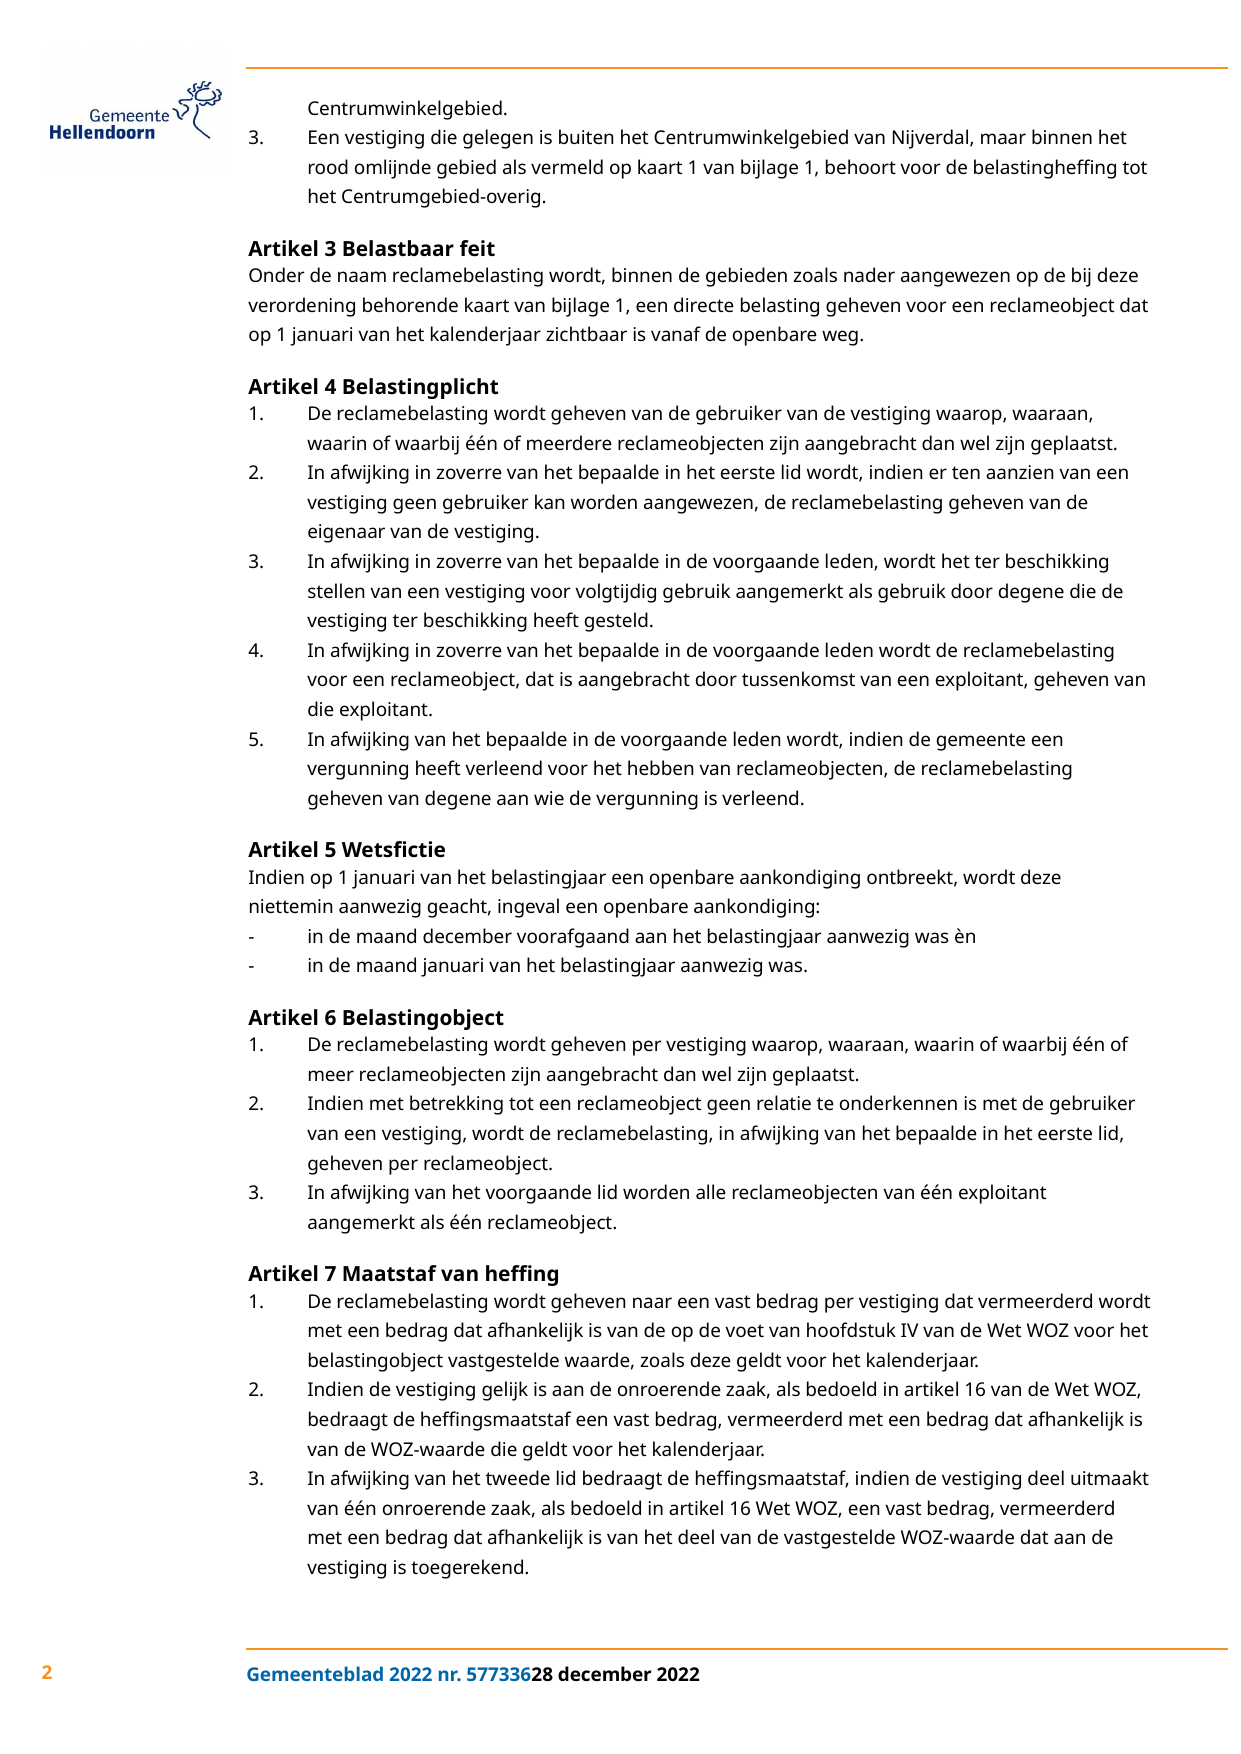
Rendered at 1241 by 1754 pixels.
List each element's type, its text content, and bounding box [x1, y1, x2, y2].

list De reclamebelasting wordt geheven per vestiging waarop, waaraan, waarin of waarbij één of meer reclameobjecten zijn aangebracht dan wel zijn geplaatst. [248, 1031, 1152, 1087]
list Centrumwinkelgebied. [248, 95, 1152, 121]
list in de maand december voorafgaand aan het belastingjaar aanwezig was èn [248, 923, 1152, 949]
text Indien op 1 januari van het belastingjaar een openbare aankondiging ontbreekt, wordt deze niettemin aanwezig geacht, ingeval een openbare aankondiging: [248, 864, 1152, 919]
text Onder de naam reclamebelasting wordt, binnen de gebieden zoals nader aangewezen op de bij deze verordening behorende kaart van bijlage 1, een directe belasting geheven voor een reclameobject dat op 1 januari van het kalenderjaar zichtbaar is vanaf de openbare weg. [248, 262, 1152, 347]
text Artikel 5 Wetsfictie [248, 835, 1152, 864]
text Artikel 4 Belastingplicht [248, 372, 1152, 400]
list In afwijking in zoverre van het bepaalde in de voorgaande leden, wordt het ter beschikking stellen van een vestiging voor volgtijdig gebruik aangemerkt als gebruik door degene die de vestiging ter beschikking heeft gesteld. [248, 548, 1152, 633]
picture [41, 47, 231, 172]
list De reclamebelasting wordt geheven naar een vast bedrag per vestiging dat vermeerderd wordt met een bedrag dat afhankelijk is van de op de voet van hoofdstuk IV van de Wet WOZ voor het belastingobject vastgestelde waarde, zoals deze geldt voor het kalenderjaar. [248, 1288, 1152, 1373]
list In afwijking van het voorgaande lid worden alle reclameobjecten van één exploitant aangemerkt als één reclameobject. [248, 1179, 1152, 1235]
text Artikel 7 Maatstaf van heffing [248, 1259, 1152, 1288]
list In afwijking van het bepaalde in de voorgaande leden wordt, indien de gemeente een vergunning heeft verleend voor het hebben van reclameobjecten, de reclamebelasting geheven van degene aan wie de vergunning is verleend. [248, 726, 1152, 811]
list In afwijking van het tweede lid bedraagt de heffingsmaatstaf, indien de vestiging deel uitmaakt van één onroerende zaak, als bedoeld in artikel 16 Wet WOZ, een vast bedrag, vermeerderd met een bedrag dat afhankelijk is van het deel van de vastgestelde WOZ-waarde dat aan de vestiging is toegerekend. [248, 1465, 1152, 1580]
list Een vestiging die gelegen is buiten het Centrumwinkelgebied van Nijverdal, maar binnen het rood omlijnde gebied als vermeld op kaart 1 van bijlage 1, behoort voor de belastingheffing tot het Centrumgebied-overig. [248, 124, 1152, 209]
list in de maand januari van het belastingjaar aanwezig was. [248, 953, 1152, 978]
list De reclamebelasting wordt geheven van de gebruiker van de vestiging waarop, waaraan, waarin of waarbij één of meerdere reclameobjecten zijn aangebracht dan wel zijn geplaatst. [248, 400, 1152, 456]
list In afwijking in zoverre van het bepaalde in het eerste lid wordt, indien er ten aanzien van een vestiging geen gebruiker kan worden aangewezen, de reclamebelasting geheven van de eigenaar van de vestiging. [248, 459, 1152, 544]
text Artikel 3 Belastbaar feit [248, 234, 1152, 262]
list Indien met betrekking tot een reclameobject geen relatie te onderkennen is met de gebruiker van een vestiging, wordt de reclamebelasting, in afwijking van het bepaalde in het eerste lid, geheven per reclameobject. [248, 1091, 1152, 1176]
text Artikel 6 Belastingobject [248, 1003, 1152, 1031]
list Indien de vestiging gelijk is aan de onroerende zaak, als bedoeld in artikel 16 van de Wet WOZ, bedraagt de heffingsmaatstaf een vast bedrag, vermeerderd met een bedrag dat afhankelijk is van de WOZ-waarde die geldt voor het kalenderjaar. [248, 1377, 1152, 1461]
list In afwijking in zoverre van het bepaalde in de voorgaande leden wordt de reclamebelasting voor een reclameobject, dat is aangebracht door tussenkomst van een exploitant, geheven van die exploitant. [248, 637, 1152, 722]
